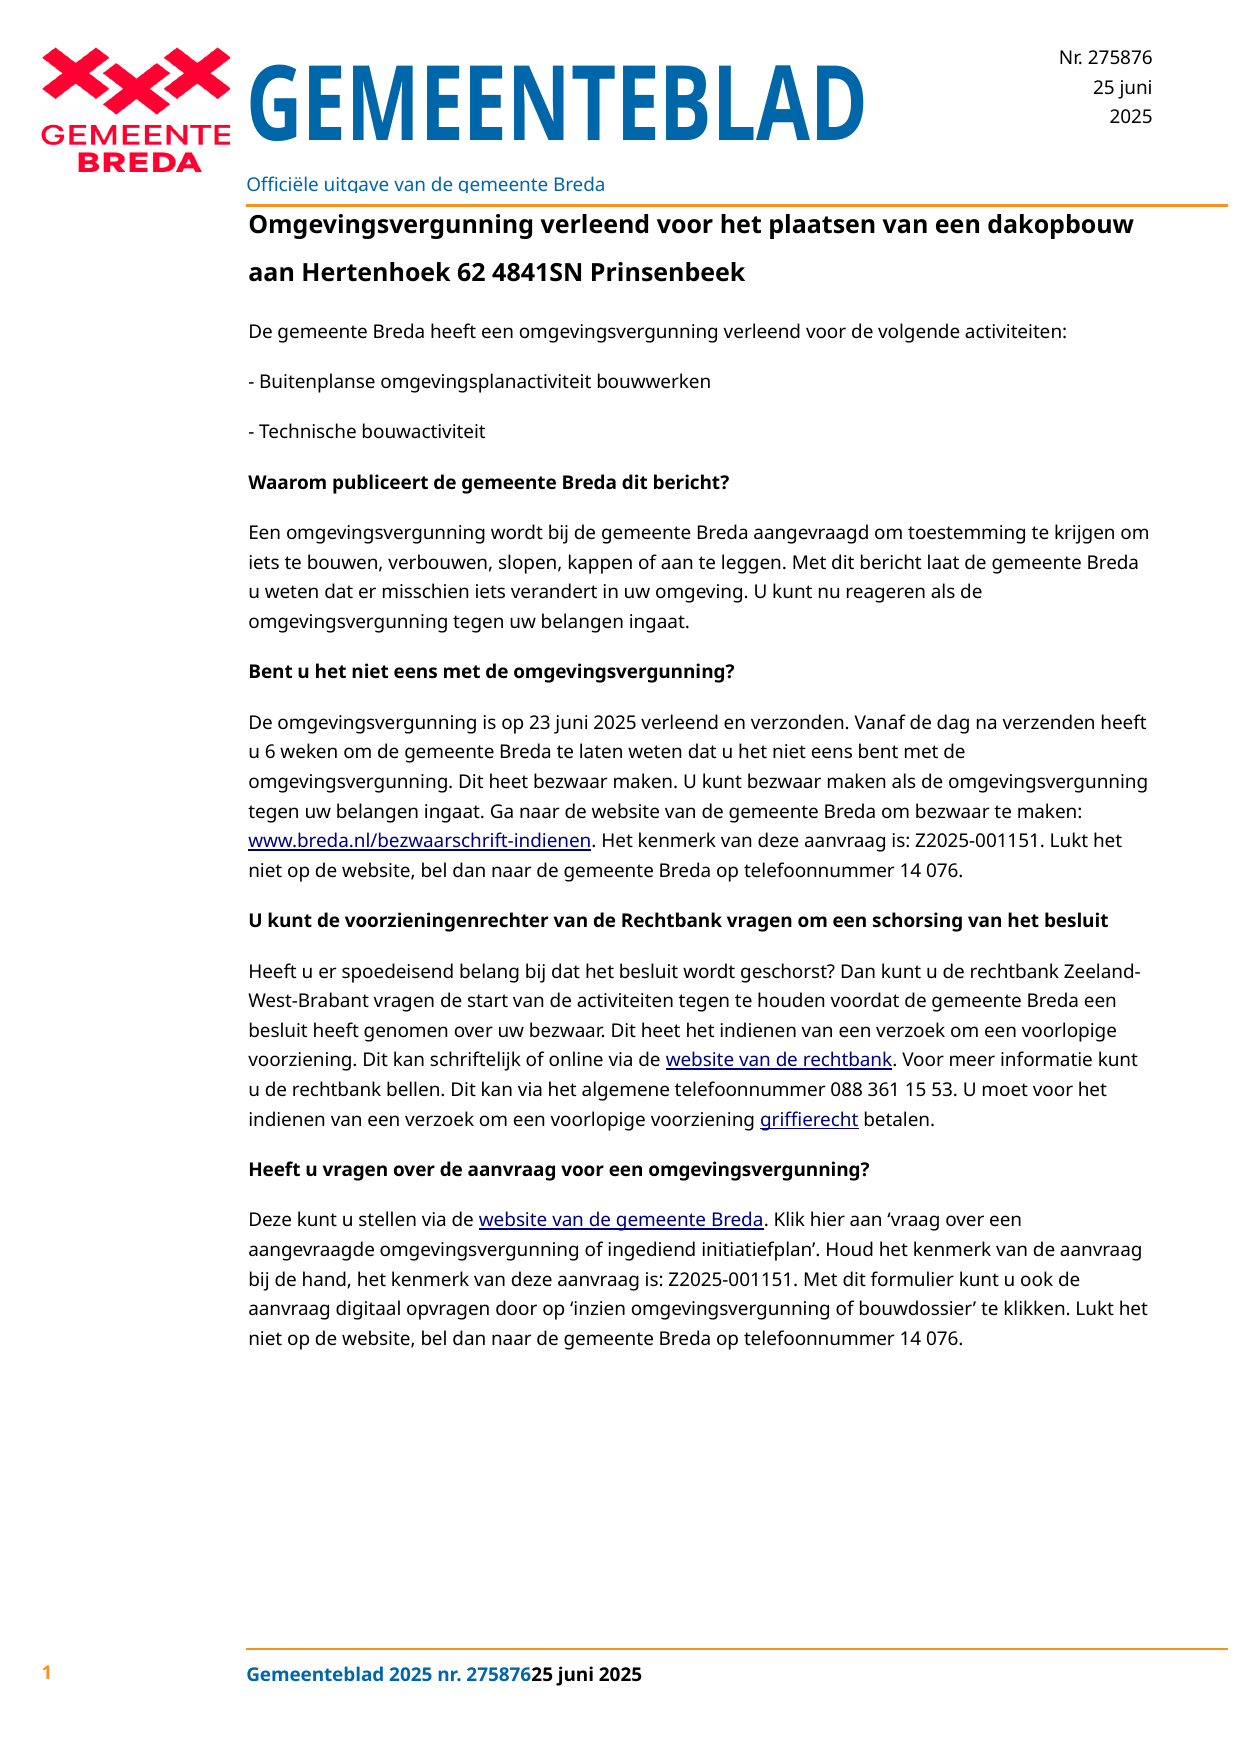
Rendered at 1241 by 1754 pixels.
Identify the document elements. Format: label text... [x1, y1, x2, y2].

text De omgevingsvergunning is op 23 juni 2025 verleend en verzonden. Vanaf de dag na verzenden heeft u 6 weken om de gemeente Breda te laten weten dat u het niet eens bent met de omgevingsvergunning. Dit heet bezwaar maken. U kunt bezwaar maken als de omgevingsvergunning tegen uw belangen ingaat. Ga naar de website van de gemeente Breda om bezwaar te maken: www.breda.nl/bezwaarschrift-indienen. Het kenmerk van deze aanvraag is: Z2025-001151. Lukt het niet op de website, bel dan naar de gemeente Breda op telefoonnummer 14 076. [248, 709, 1152, 883]
text Bent u het niet eens met de omgevingsvergunning? [248, 659, 1152, 684]
text Omgevingsvergunning verleend voor het plaatsen van een dakopbouw aan Hertenhoek 62 4841SN Prinsenbeek [248, 207, 1152, 288]
picture [41, 47, 231, 172]
text Deze kunt u stellen via de website van de gemeente Breda. Klik hier aan ‘vraag over een aangevraagde omgevingsvergunning of ingediend initiatiefplan’. Houd het kenmerk van de aanvraag bij de hand, het kenmerk van deze aanvraag is: Z2025-001151. Met dit formulier kunt u ook de aanvraag digitaal opvragen door op ‘inzien omgevingsvergunning of bouwdossier’ te klikken. Lukt het niet op de website, bel dan naar de gemeente Breda op telefoonnummer 14 076. [248, 1207, 1152, 1351]
text Een omgevingsvergunning wordt bij de gemeente Breda aangevraagd om toestemming te krijgen om iets te bouwen, verbouwen, slopen, kappen of aan te leggen. Met dit bericht laat de gemeente Breda u weten dat er misschien iets verandert in uw omgeving. U kunt nu reageren als de omgevingsvergunning tegen uw belangen ingaat. [248, 519, 1152, 634]
text De gemeente Breda heeft een omgevingsvergunning verleend voor de volgende activiteiten: [248, 318, 1152, 344]
text - Buitenplanse omgevingsplanactiviteit bouwwerken [248, 368, 1152, 394]
text Heeft u er spoedeisend belang bij dat het besluit wordt geschorst? Dan kunt u de rechtbank Zeeland-West-Brabant vragen de start van de activiteiten tegen te houden voordat de gemeente Breda een besluit heeft genomen over uw bezwaar. Dit heet het indienen van een verzoek om een voorlopige voorziening. Dit kan schriftelijk of online via de website van de rechtbank. Voor meer informatie kunt u de rechtbank bellen. Dit kan via het algemene telefoonnummer 088 361 15 53. U moet voor het indienen van een verzoek om een voorlopige voorziening griffierecht betalen. [248, 958, 1152, 1132]
text Heeft u vragen over de aanvraag voor een omgevingsvergunning? [248, 1156, 1152, 1182]
text - Technische bouwactiviteit [248, 419, 1152, 444]
text Waarom publiceert de gemeente Breda dit bericht? [248, 469, 1152, 495]
text U kunt de voorzieningenrechter van de Rechtbank vragen om een schorsing van het besluit [248, 907, 1152, 933]
